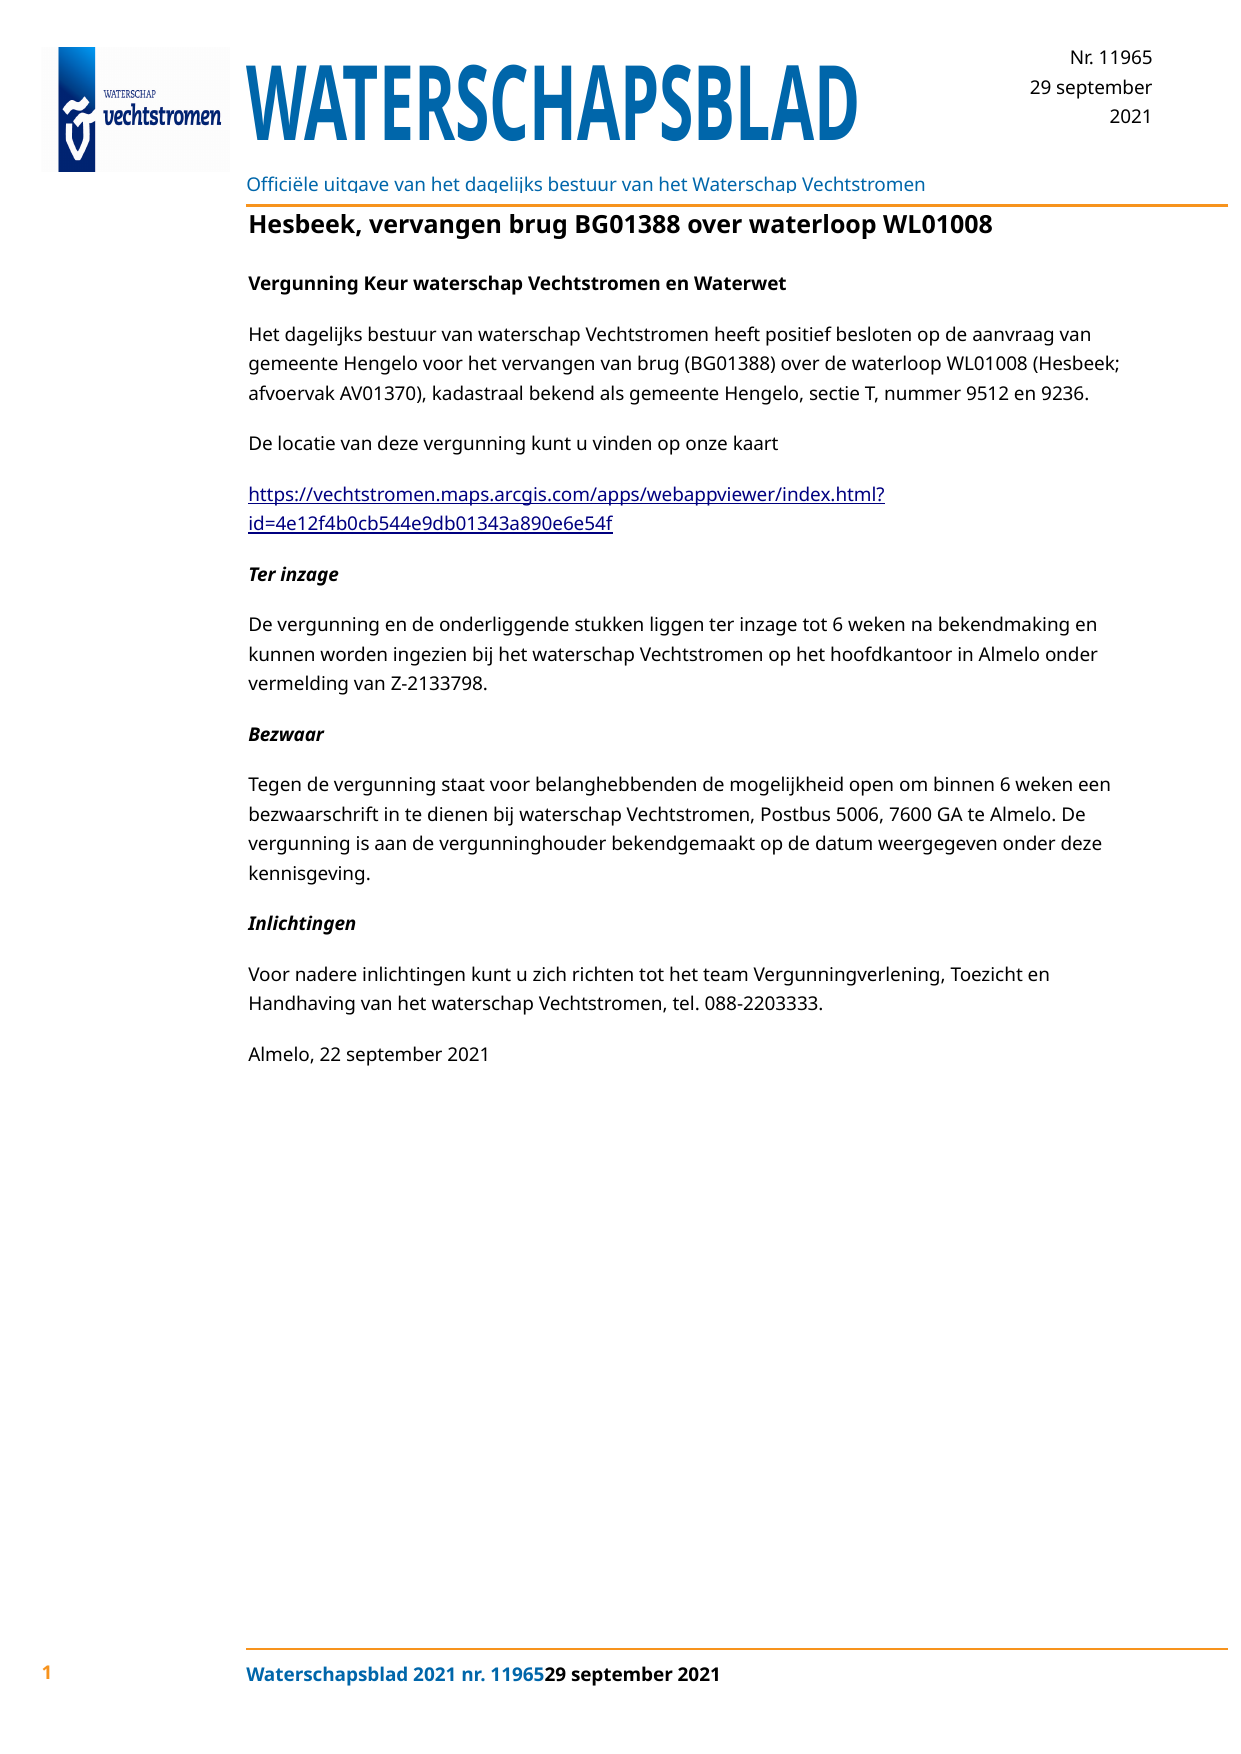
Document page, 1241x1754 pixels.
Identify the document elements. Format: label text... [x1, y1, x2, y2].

text Tegen de vergunning staat voor belanghebbenden de mogelijkheid open om binnen 6 weken een bezwaarschrift in te dienen bij waterschap Vechtstromen, Postbus 5006, 7600 GA te Almelo. De vergunning is aan de vergunninghouder bekendgemaakt op de datum weergegeven onder deze kennisgeving. [248, 771, 1152, 886]
text Inlichtingen [248, 910, 1152, 936]
text Voor nadere inlichtingen kunt u zich richten tot het team Vergunningverlening, Toezicht en Handhaving van het waterschap Vechtstromen, tel. 088-2203333. [248, 961, 1152, 1016]
picture [41, 47, 231, 172]
text Bezwaar [248, 721, 1152, 746]
text Ter inzage [248, 561, 1152, 586]
text Hesbeek, vervangen brug BG01388 over waterloop WL01008 [248, 207, 1152, 241]
text https://vechtstromen.maps.arcgis.com/apps/webappviewer/index.html?id=4e12f4b0cb544e9db01343a890e6e54f [248, 481, 1152, 536]
text De locatie van deze vergunning kunt u vinden op onze kaart [248, 430, 1152, 456]
text Vergunning Keur waterschap Vechtstromen en Waterwet [248, 270, 1152, 296]
text De vergunning en de onderliggende stukken liggen ter inzage tot 6 weken na bekendmaking en kunnen worden ingezien bij het waterschap Vechtstromen op het hoofdkantoor in Almelo onder vermelding van Z-2133798. [248, 611, 1152, 696]
text Het dagelijks bestuur van waterschap Vechtstromen heeft positief besloten op de aanvraag van gemeente Hengelo voor het vervangen van brug (BG01388) over de waterloop WL01008 (Hesbeek; afvoervak AV01370), kadastraal bekend als gemeente Hengelo, sectie T, nummer 9512 en 9236. [248, 321, 1152, 406]
text Almelo, 22 september 2021 [248, 1041, 1152, 1066]
